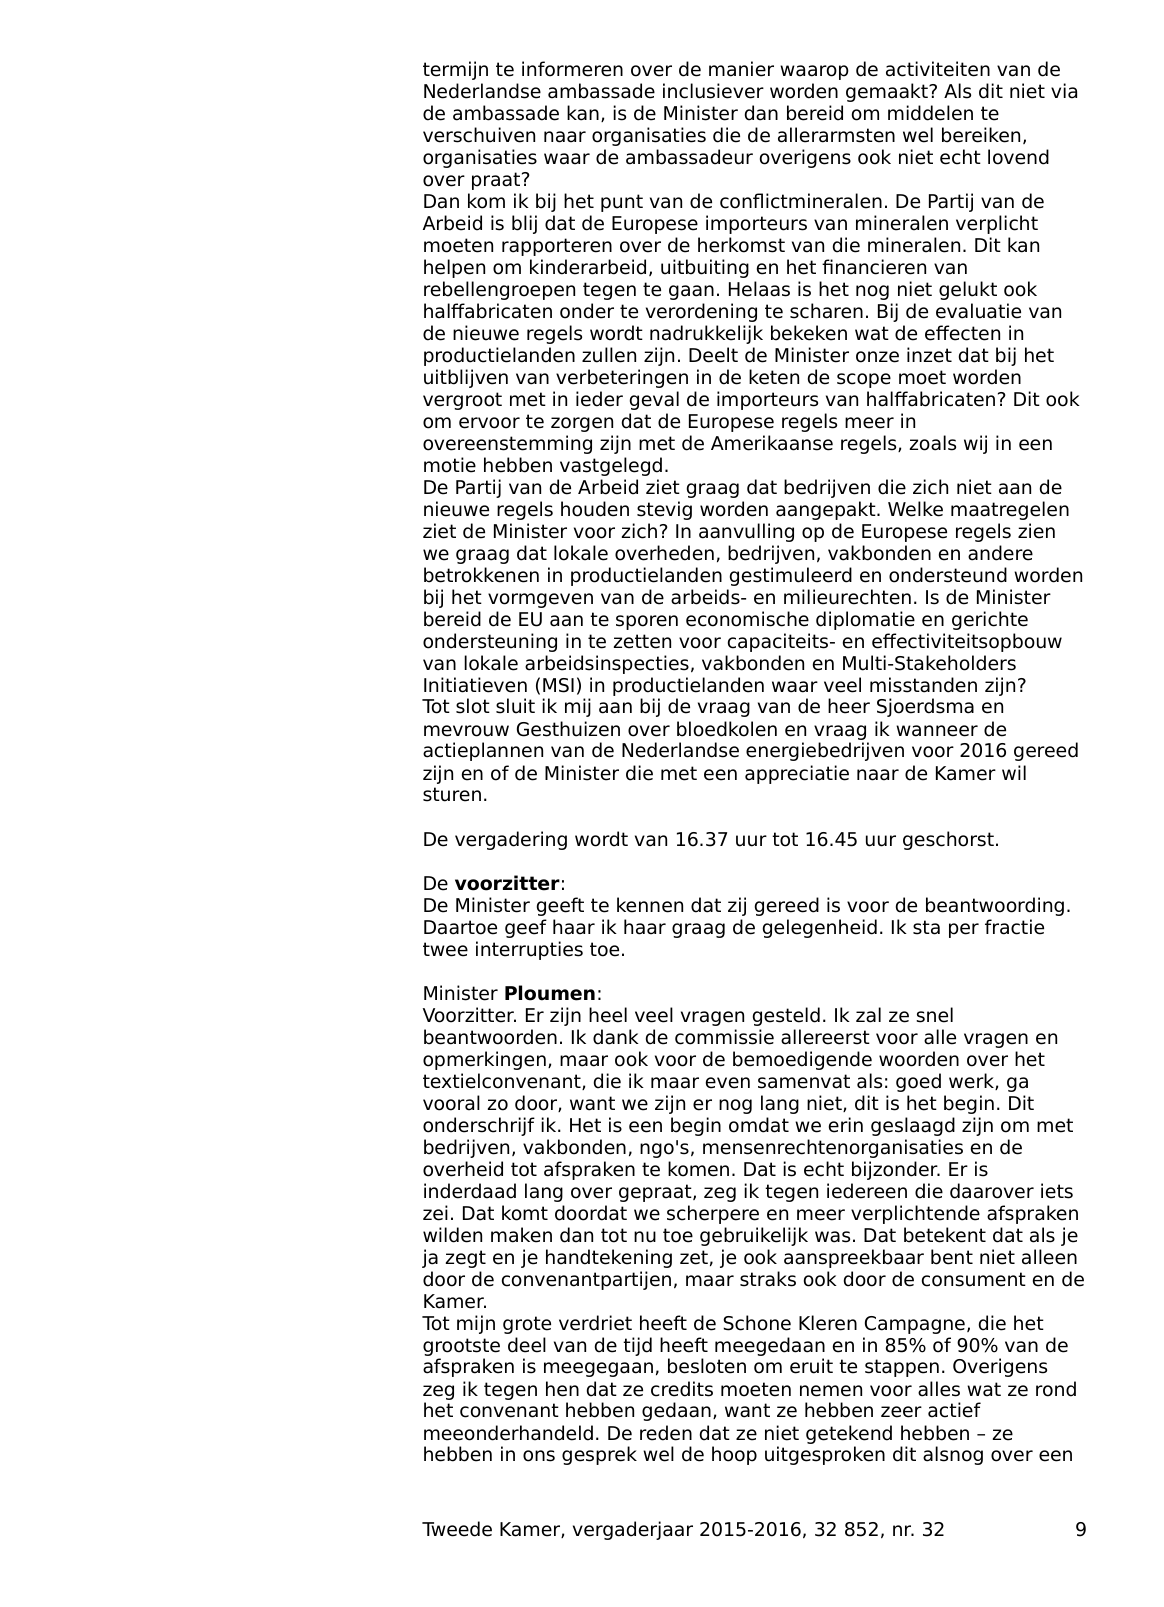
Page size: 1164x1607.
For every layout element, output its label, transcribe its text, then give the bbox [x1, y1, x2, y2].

text Voorzitter. Er zijn heel veel vragen gesteld. Ik zal ze snel beantwoorden. Ik dank de commissie allereerst voor alle vragen en opmerkingen, maar ook voor de bemoedigende woorden over het textielconvenant, die ik maar even samenvat als: goed werk, ga vooral zo door, want we zijn er nog lang niet, dit is het begin. Dit onderschrijf ik. Het is een begin omdat we erin geslaagd zijn om met bedrijven, vakbonden, ngo's, mensenrechtenorganisaties en de overheid tot afspraken te komen. Dat is echt bijzonder. Er is inderdaad lang over gepraat, zeg ik tegen iedereen die daarover iets zei. Dat komt doordat we scherpere en meer verplichtende afspraken wilden maken dan tot nu toe gebruikelijk was. Dat betekent dat als je ja zegt en je handtekening zet, je ook aanspreekbaar bent niet alleen door de convenantpartijen, maar straks ook door de consument en de Kamer. [422, 1005, 1087, 1312]
text termijn te informeren over de manier waarop de activiteiten van de Nederlandse ambassade inclusiever worden gemaakt? Als dit niet via de ambassade kan, is de Minister dan bereid om middelen te verschuiven naar organisaties die de allerarmsten wel bereiken, organisaties waar de ambassadeur overigens ook niet echt lovend over praat? [422, 59, 1087, 191]
text Minister Ploumen: [422, 983, 1087, 1005]
text De vergadering wordt van 16.37 uur tot 16.45 uur geschorst. [422, 828, 1087, 851]
text Dan kom ik bij het punt van de conflictmineralen. De Partij van de Arbeid is blij dat de Europese importeurs van mineralen verplicht moeten rapporteren over de herkomst van die mineralen. Dit kan helpen om kinderarbeid, uitbuiting en het financieren van rebellengroepen tegen te gaan. Helaas is het nog niet gelukt ook halffabricaten onder te verordening te scharen. Bij de evaluatie van de nieuwe regels wordt nadrukkelijk bekeken wat de effecten in productielanden zullen zijn. Deelt de Minister onze inzet dat bij het uitblijven van verbeteringen in de keten de scope moet worden vergroot met in ieder geval de importeurs van halffabricaten? Dit ook om ervoor te zorgen dat de Europese regels meer in overeenstemming zijn met de Amerikaanse regels, zoals wij in een motie hebben vastgelegd. [422, 191, 1087, 477]
text De Partij van de Arbeid ziet graag dat bedrijven die zich niet aan de nieuwe regels houden stevig worden aangepakt. Welke maatregelen ziet de Minister voor zich? In aanvulling op de Europese regels zien we graag dat lokale overheden, bedrijven, vakbonden en andere betrokkenen in productielanden gestimuleerd en ondersteund worden bij het vormgeven van de arbeids- en milieurechten. Is de Minister bereid de EU aan te sporen economische diplomatie en gerichte ondersteuning in te zetten voor capaciteits- en effectiviteitsopbouw van lokale arbeidsinspecties, vakbonden en Multi-Stakeholders Initiatieven (MSI) in productielanden waar veel misstanden zijn? [422, 477, 1087, 696]
text De voorzitter: [422, 873, 1087, 895]
text Tot mijn grote verdriet heeft de Schone Kleren Campagne, die het grootste deel van de tijd heeft meegedaan en in 85% of 90% van de afspraken is meegegaan, besloten om eruit te stappen. Overigens zeg ik tegen hen dat ze credits moeten nemen voor alles wat ze rond het convenant hebben gedaan, want ze hebben zeer actief meeonderhandeld. De reden dat ze niet getekend hebben – ze hebben in ons gesprek wel de hoop uitgesproken dit alsnog over een [422, 1312, 1087, 1466]
text Tot slot sluit ik mij aan bij de vraag van de heer Sjoerdsma en mevrouw Gesthuizen over bloedkolen en vraag ik wanneer de actieplannen van de Nederlandse energiebedrijven voor 2016 gereed zijn en of de Minister die met een appreciatie naar de Kamer wil sturen. [422, 696, 1087, 806]
text De Minister geeft te kennen dat zij gereed is voor de beantwoording. Daartoe geef haar ik haar graag de gelegenheid. Ik sta per fractie twee interrupties toe. [422, 895, 1087, 961]
